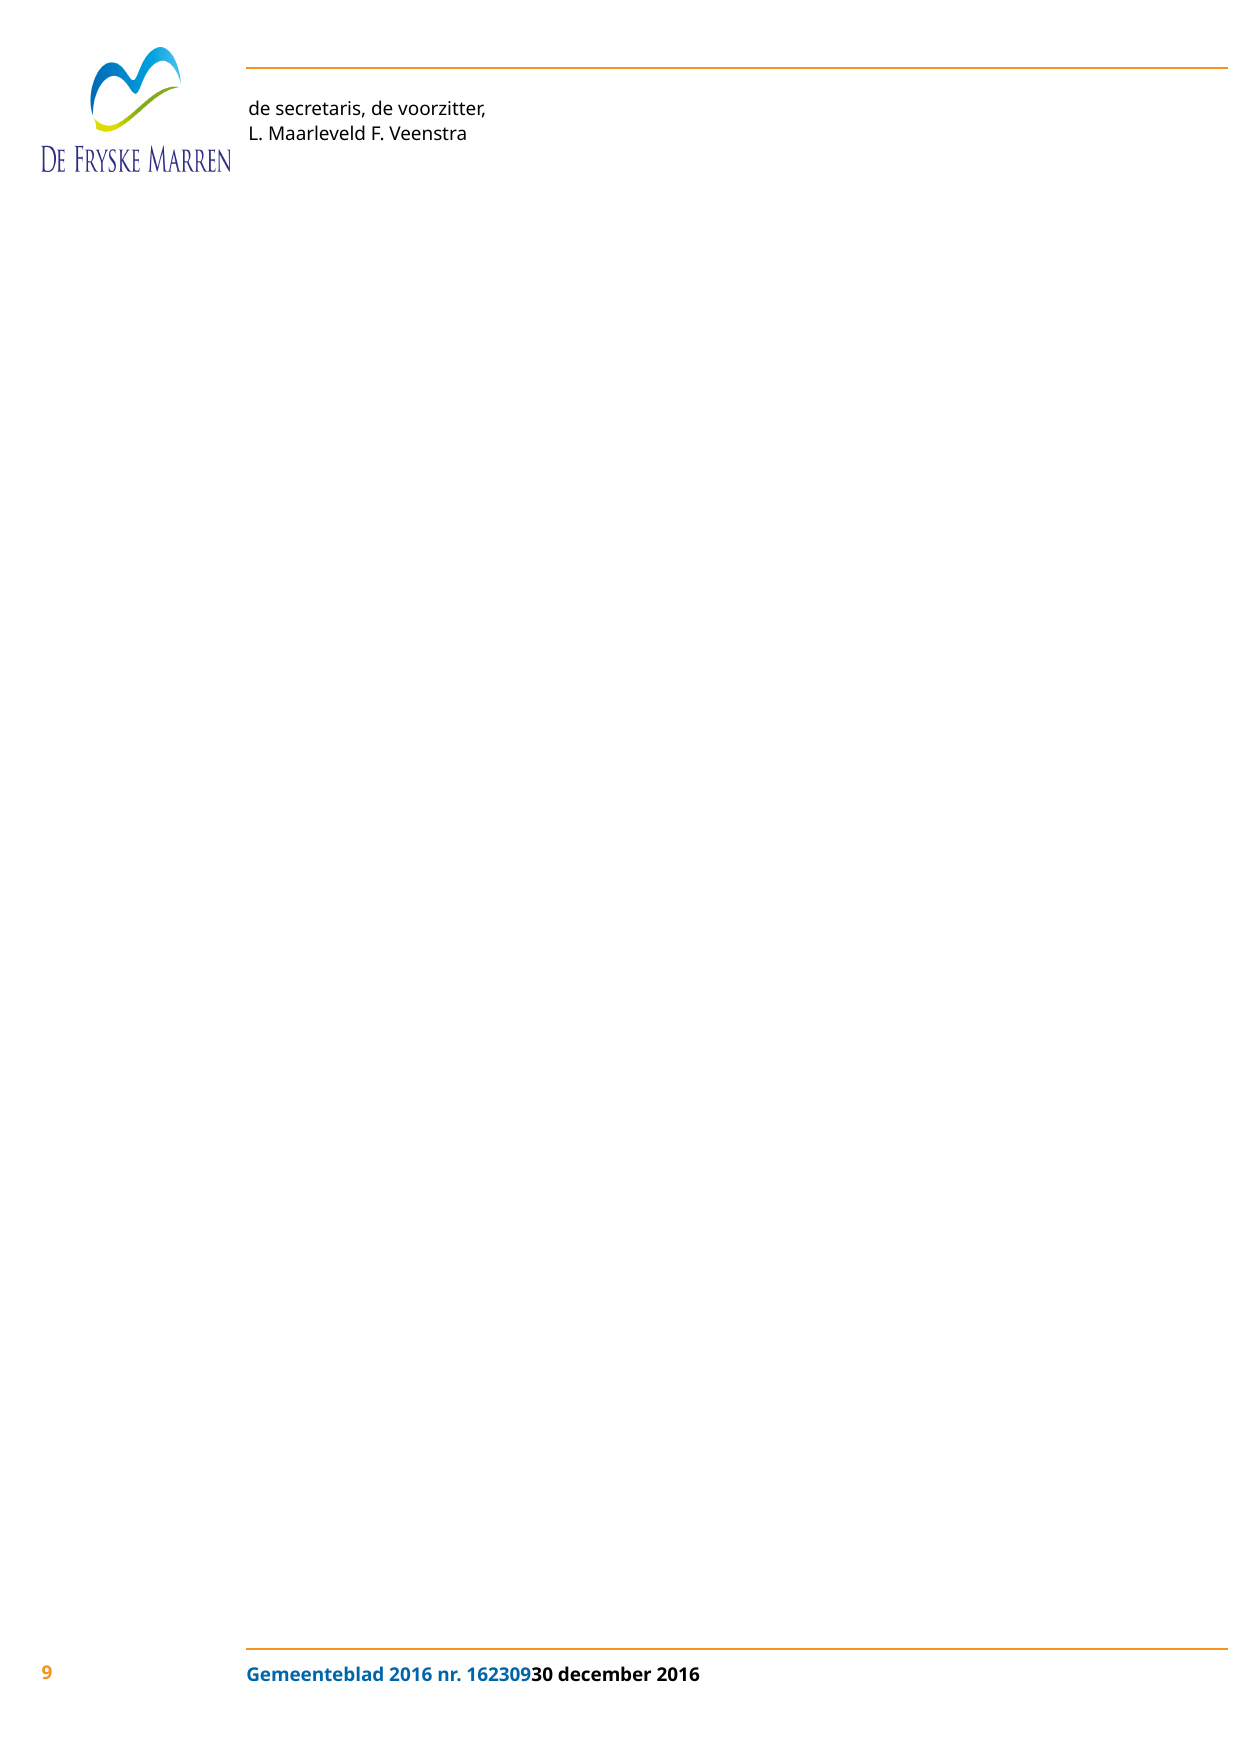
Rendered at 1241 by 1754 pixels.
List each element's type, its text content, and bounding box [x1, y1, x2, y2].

text de secretaris, de voorzitter, [248, 95, 1152, 121]
picture [41, 47, 231, 172]
text L. Maarleveld F. Veenstra [248, 121, 1152, 146]
